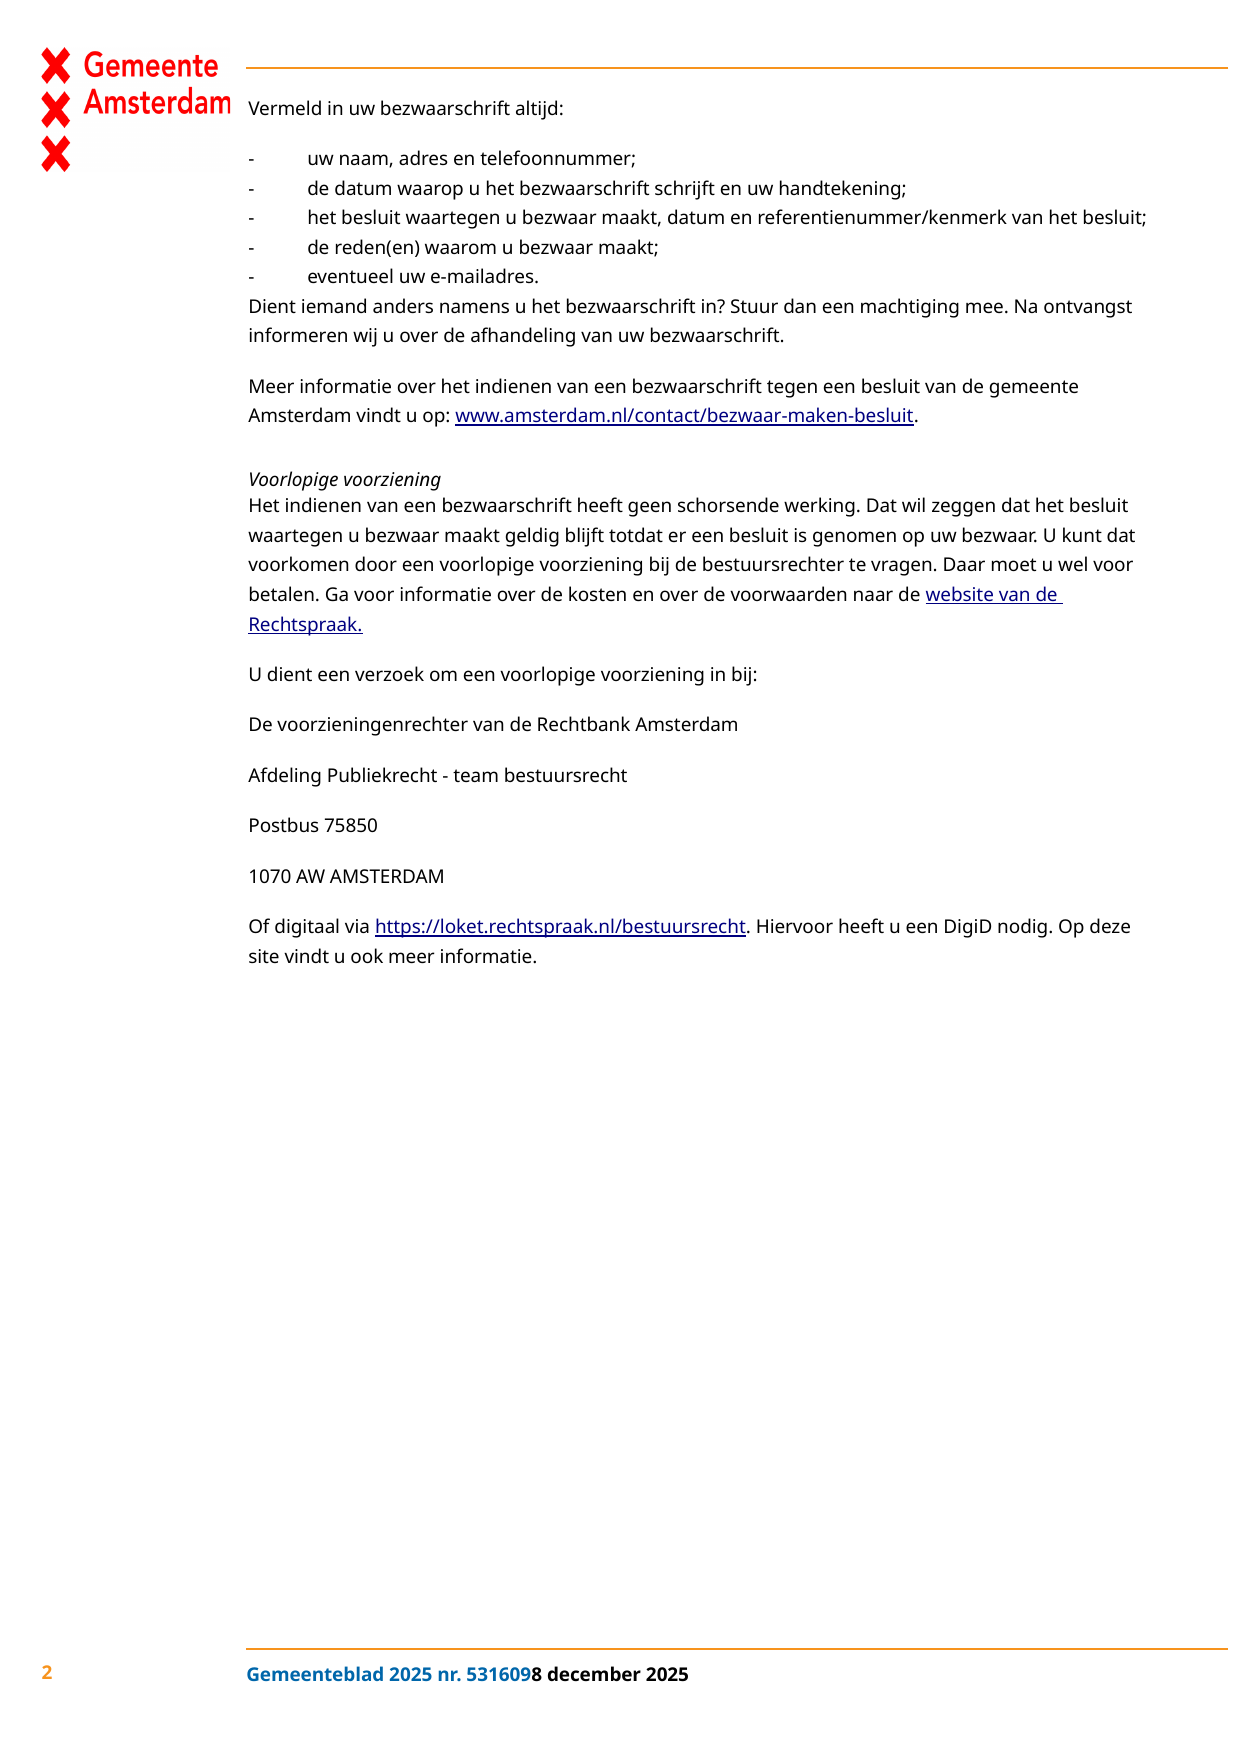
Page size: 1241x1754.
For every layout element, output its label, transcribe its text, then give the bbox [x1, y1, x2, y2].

text Het indienen van een bezwaarschrift heeft geen schorsende werking. Dat wil zeggen dat het besluit waartegen u bezwaar maakt geldig blijft totdat er een besluit is genomen op uw bezwaar. U kunt dat voorkomen door een voorlopige voorziening bij de bestuursrechter te vragen. Daar moet u wel voor betalen. Ga voor informatie over de kosten en over de voorwaarden naar de website van de Rechtspraak. [248, 492, 1152, 636]
text Voorlopige voorziening [248, 467, 1152, 492]
text Postbus 75850 [248, 812, 1152, 838]
text Meer informatie over het indienen van een bezwaarschrift tegen een besluit van de gemeente Amsterdam vindt u op: www.amsterdam.nl/contact/bezwaar-maken-besluit. [248, 373, 1152, 428]
text U dient een verzoek om een voorlopige voorziening in bij: [248, 661, 1152, 687]
list eventueel uw e-mailadres. [248, 263, 1152, 289]
text Of digitaal via https://loket.rechtspraak.nl/bestuursrecht. Hiervoor heeft u een DigiD nodig. Op deze site vindt u ook meer informatie. [248, 913, 1152, 968]
list het besluit waartegen u bezwaar maakt, datum en referentienummer/kenmerk van het besluit; [248, 204, 1152, 230]
list de reden(en) waarom u bezwaar maakt; [248, 234, 1152, 260]
text De voorzieningenrechter van de Rechtbank Amsterdam [248, 712, 1152, 737]
text Vermeld in uw bezwaarschrift altijd: [248, 95, 1152, 121]
text 1070 AW AMSTERDAM [248, 863, 1152, 888]
list de datum waarop u het bezwaarschrift schrijft en uw handtekening; [248, 175, 1152, 201]
text Dient iemand anders namens u het bezwaarschrift in? Stuur dan een machtiging mee. Na ontvangst informeren wij u over de afhandeling van uw bezwaarschrift. [248, 293, 1152, 348]
text Afdeling Publiekrecht - team bestuursrecht [248, 762, 1152, 788]
list uw naam, adres en telefoonnummer; [248, 145, 1152, 171]
picture [41, 47, 231, 172]
